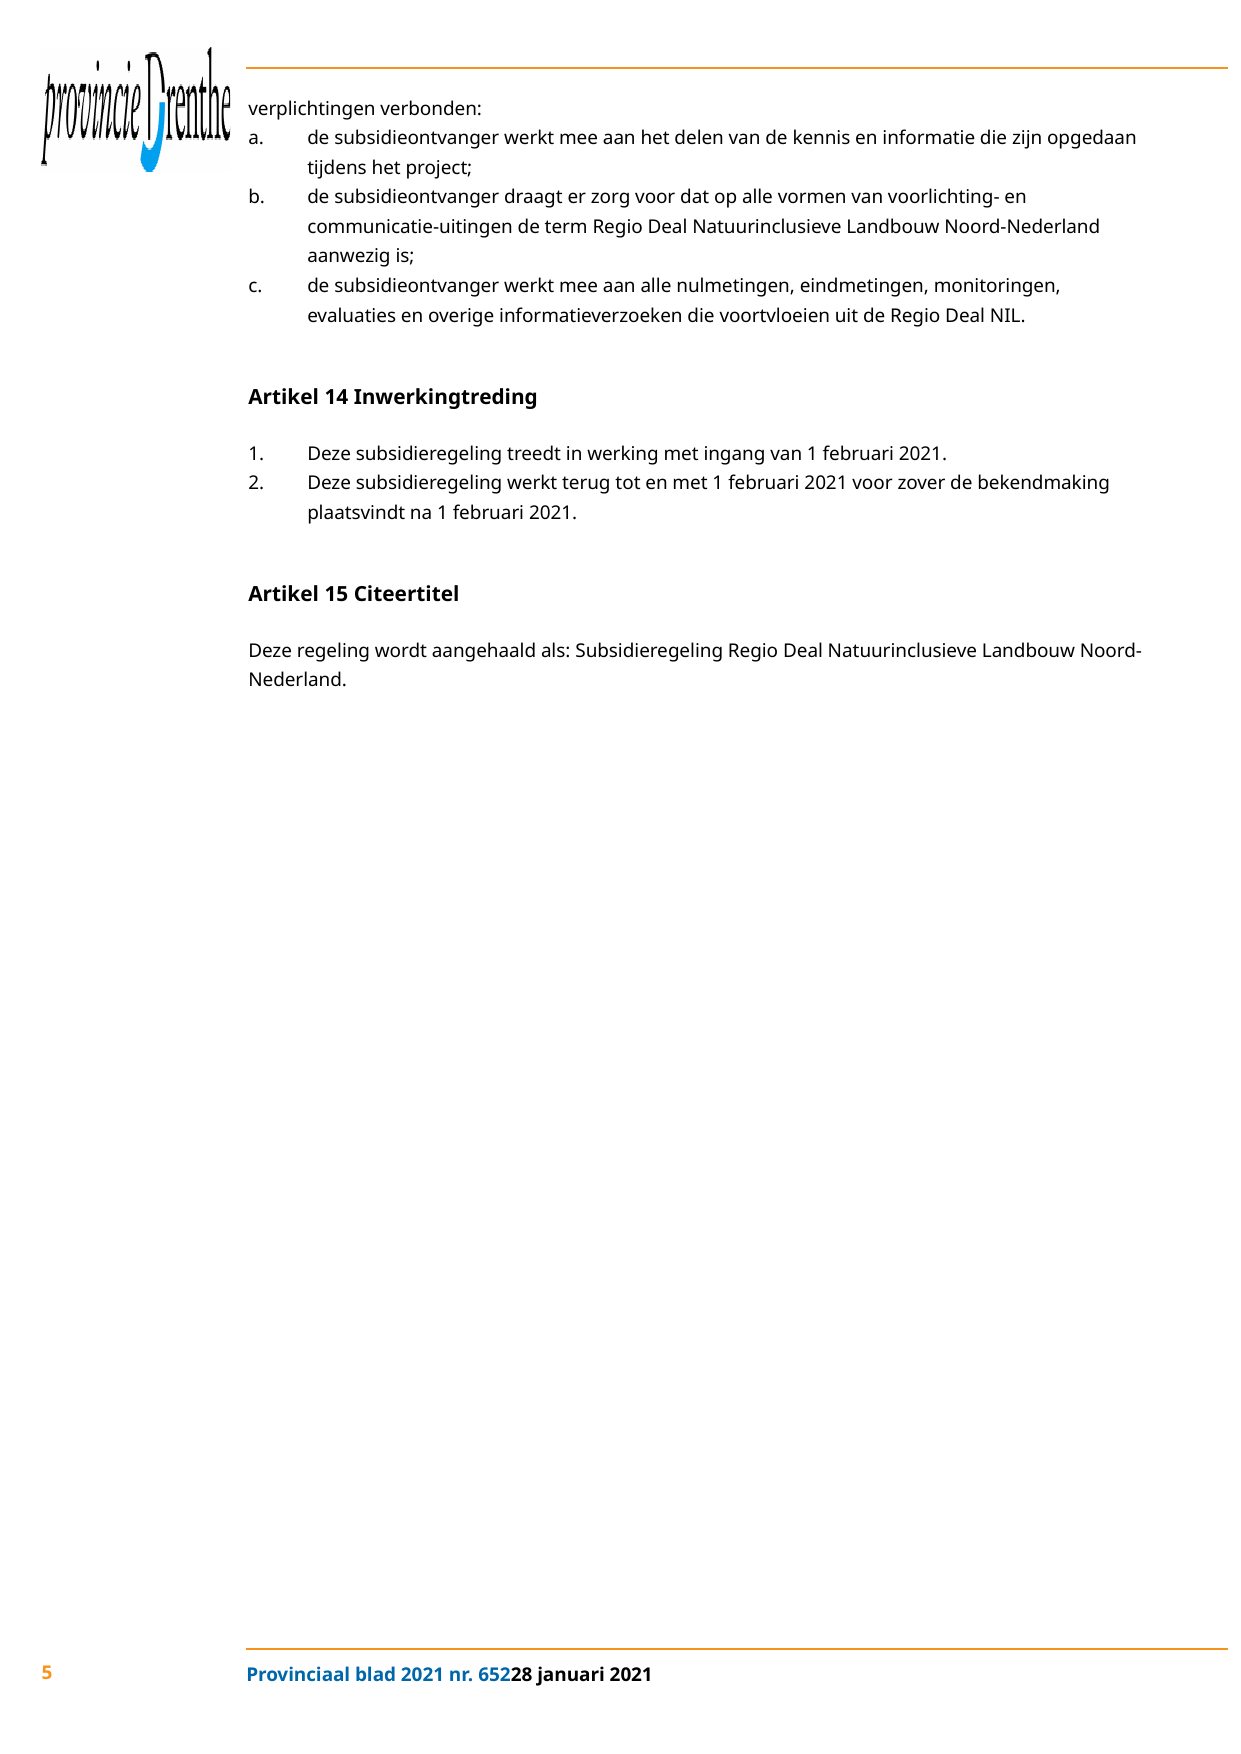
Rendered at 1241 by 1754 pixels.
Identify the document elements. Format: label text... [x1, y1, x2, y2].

list Deze subsidieregeling werkt terug tot en met 1 februari 2021 voor zover de bekendmaking plaatsvindt na 1 februari 2021. [248, 469, 1152, 525]
picture [41, 47, 231, 172]
text Deze regeling wordt aangehaald als: Subsidieregeling Regio Deal Natuurinclusieve Landbouw Noord-Nederland. [248, 637, 1152, 692]
text Artikel 15 Citeertitel [248, 579, 1152, 607]
text verplichtingen verbonden: [248, 95, 1152, 121]
list Deze subsidieregeling treedt in werking met ingang van 1 februari 2021. [248, 440, 1152, 466]
list de subsidieontvanger draagt er zorg voor dat op alle vormen van voorlichting- en communicatie-uitingen de term Regio Deal Natuurinclusieve Landbouw Noord-Nederland aanwezig is; [248, 183, 1152, 268]
list de subsidieontvanger werkt mee aan het delen van de kennis en informatie die zijn opgedaan tijdens het project; [248, 124, 1152, 180]
text Artikel 14 Inwerkingtreding [248, 382, 1152, 410]
list de subsidieontvanger werkt mee aan alle nulmetingen, eindmetingen, monitoringen, evaluaties en overige informatieverzoeken die voortvloeien uit de Regio Deal NIL. [248, 272, 1152, 328]
